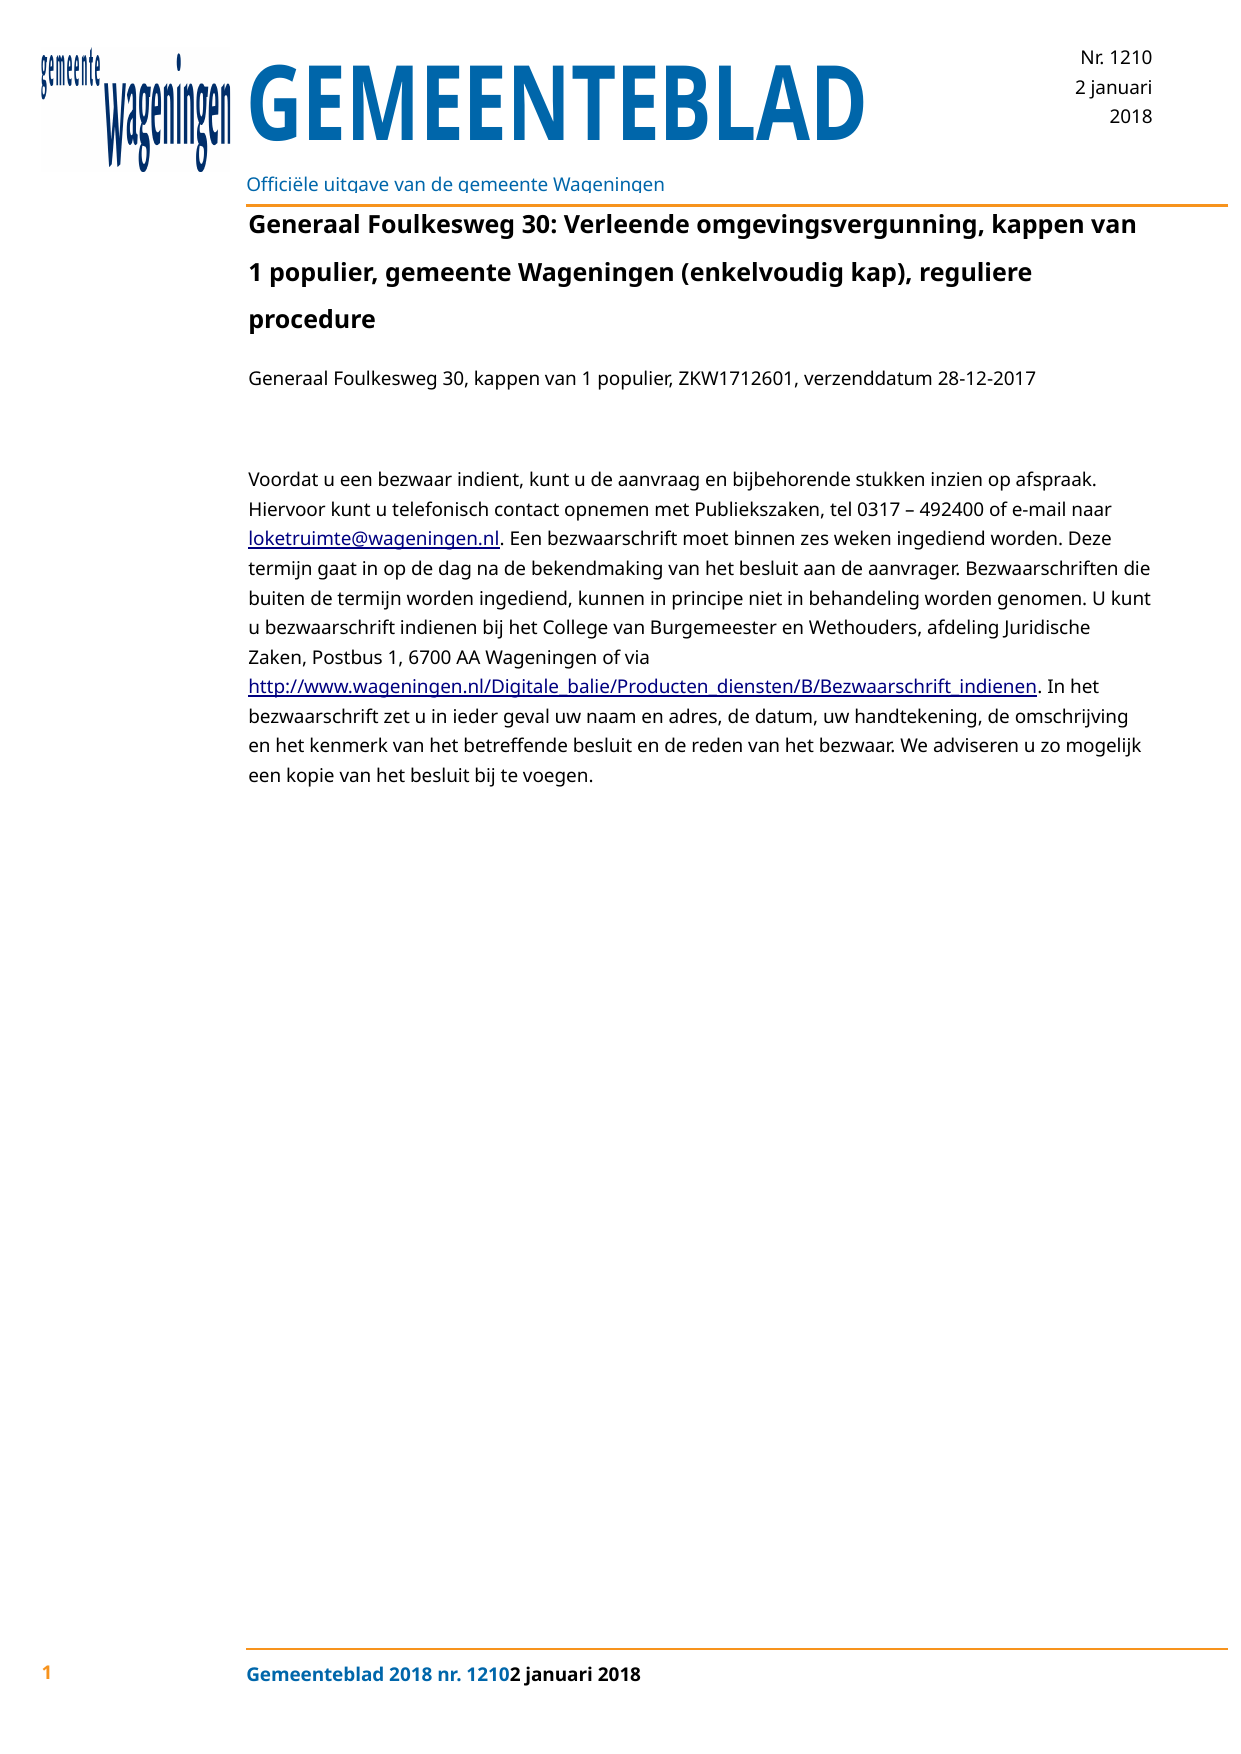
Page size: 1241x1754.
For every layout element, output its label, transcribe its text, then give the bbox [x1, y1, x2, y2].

text Generaal Foulkesweg 30, kappen van 1 populier, ZKW1712601, verzenddatum 28-12-2017 [248, 366, 1152, 391]
text Voordat u een bezwaar indient, kunt u de aanvraag en bijbehorende stukken inzien op afspraak. Hiervoor kunt u telefonisch contact opnemen met Publiekszaken, tel 0317 – 492400 of e-mail naar loketruimte@wageningen.nl. Een bezwaarschrift moet binnen zes weken ingediend worden. Deze termijn gaat in op de dag na de bekendmaking van het besluit aan de aanvrager. Bezwaarschriften die buiten de termijn worden ingediend, kunnen in principe niet in behandeling worden genomen. U kunt u bezwaarschrift indienen bij het College van Burgemeester en Wethouders, afdeling Juridische Zaken, Postbus 1, 6700 AA Wageningen of via http://www.wageningen.nl/Digitale_balie/Producten_diensten/B/Bezwaarschrift_indienen. In het bezwaarschrift zet u in ieder geval uw naam en adres, de datum, uw handtekening, de omschrijving en het kenmerk van het betreffende besluit en de reden van het bezwaar. We adviseren u zo mogelijk een kopie van het besluit bij te voegen. [248, 466, 1152, 788]
text Generaal Foulkesweg 30: Verleende omgevingsvergunning, kappen van 1 populier, gemeente Wageningen (enkelvoudig kap), reguliere procedure [248, 207, 1152, 336]
picture [41, 47, 231, 172]
